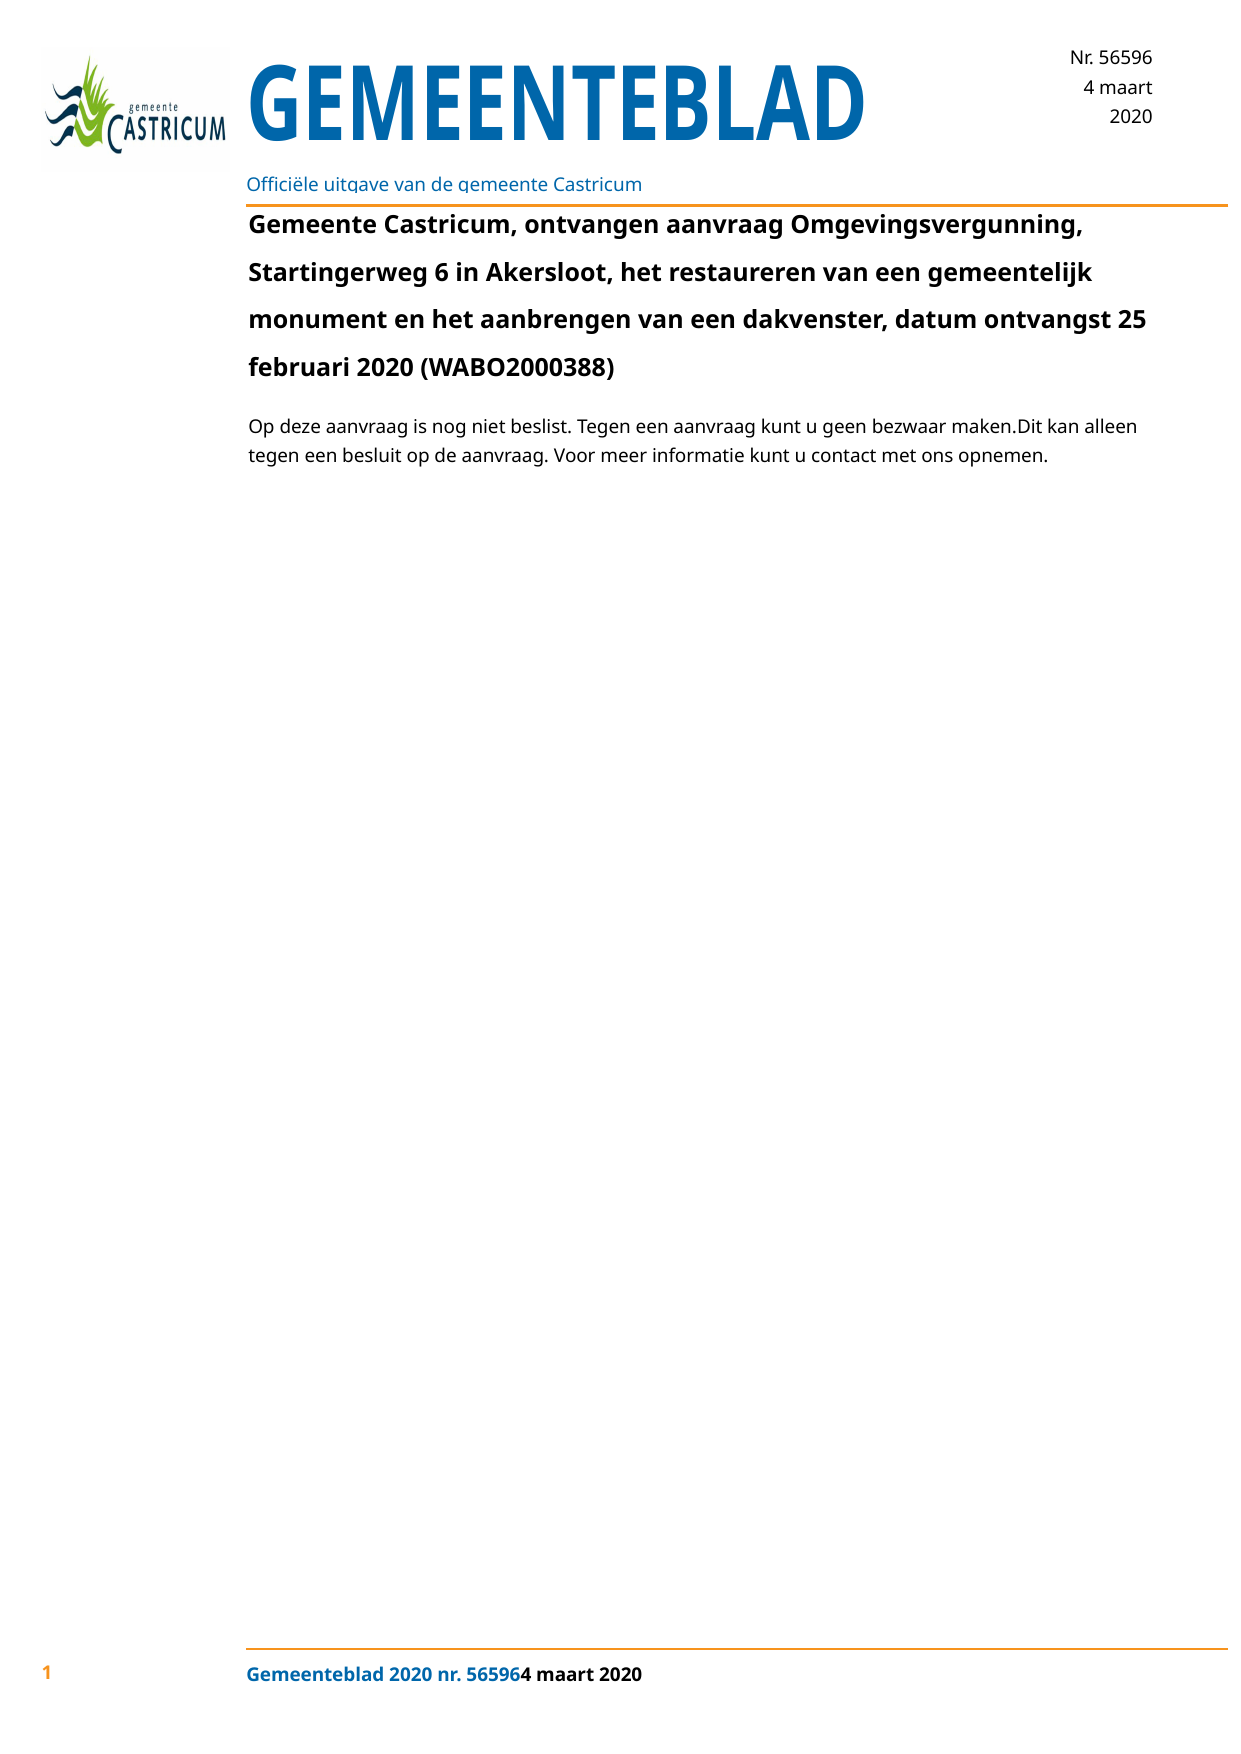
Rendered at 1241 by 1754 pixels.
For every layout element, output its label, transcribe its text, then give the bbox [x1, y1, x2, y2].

text Gemeente Castricum, ontvangen aanvraag Omgevingsvergunning, Startingerweg 6 in Akersloot, het restaureren van een gemeentelijk monument en het aanbrengen van een dakvenster, datum ontvangst 25 februari 2020 (WABO2000388) [248, 207, 1152, 384]
picture [41, 47, 231, 172]
text Op deze aanvraag is nog niet beslist. Tegen een aanvraag kunt u geen bezwaar maken.Dit kan alleen tegen een besluit op de aanvraag. Voor meer informatie kunt u contact met ons opnemen. [248, 413, 1152, 468]
